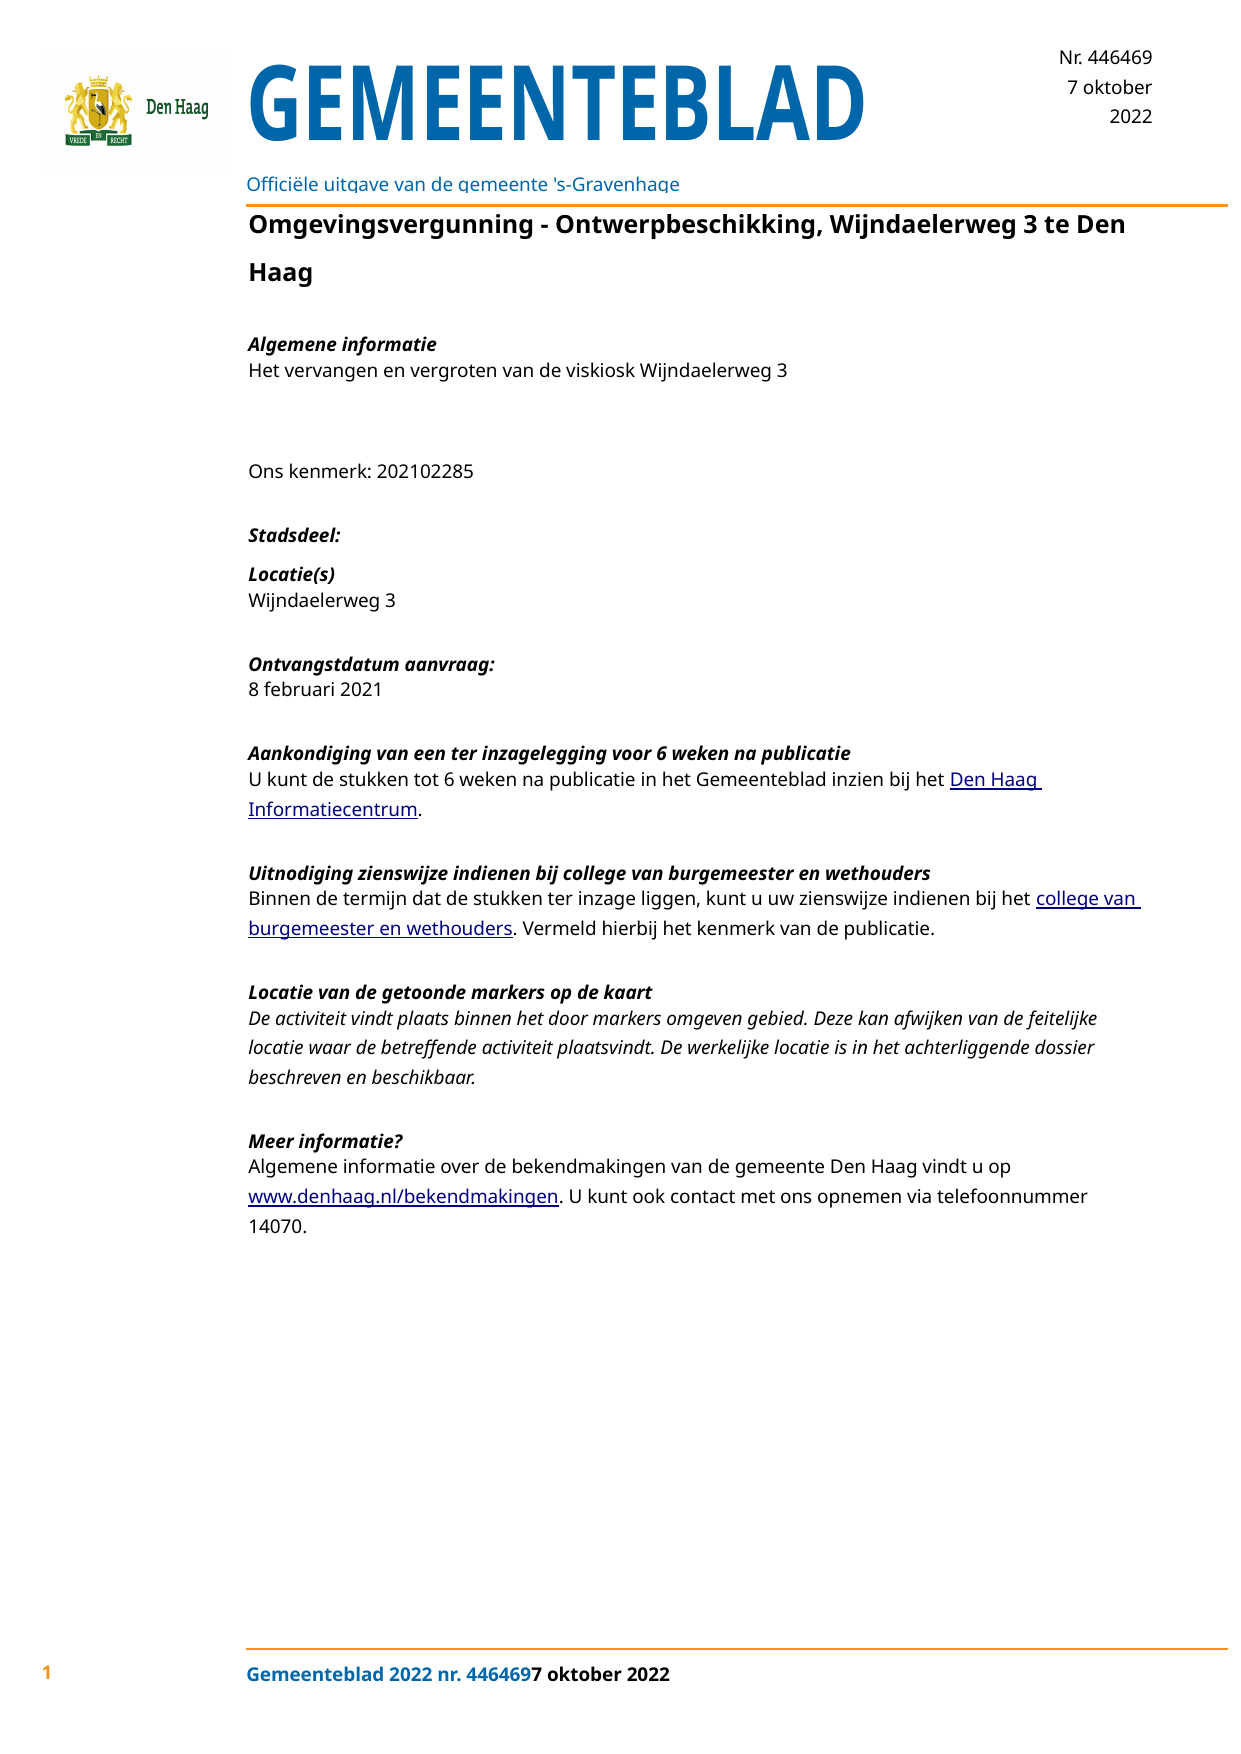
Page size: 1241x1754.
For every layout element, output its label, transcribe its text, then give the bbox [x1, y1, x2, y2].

text Stadsdeel: [248, 522, 1152, 548]
text Het vervangen en vergroten van de viskiosk Wijndaelerweg 3 [248, 357, 1152, 383]
text Algemene informatie [248, 331, 1152, 357]
text Ons kenmerk: 202102285 [248, 458, 1152, 484]
text 8 februari 2021 [248, 677, 1152, 702]
text Omgevingsvergunning - Ontwerpbeschikking, Wijndaelerweg 3 te Den Haag [248, 207, 1152, 288]
text Uitnodiging zienswijze indienen bij college van burgemeester en wethouders [248, 860, 1152, 886]
text Binnen de termijn dat de stukken ter inzage liggen, kunt u uw zienswijze indienen bij het college van burgemeester en wethouders. Vermeld hierbij het kenmerk van de publicatie. [248, 886, 1152, 941]
text Algemene informatie over de bekendmakingen van de gemeente Den Haag vindt u op www.denhaag.nl/bekendmakingen. U kunt ook contact met ons opnemen via telefoonnummer 14070. [248, 1154, 1152, 1239]
text Meer informatie? [248, 1128, 1152, 1154]
text Aankondiging van een ter inzagelegging voor 6 weken na publicatie [248, 741, 1152, 766]
text De activiteit vindt plaats binnen het door markers omgeven gebied. Deze kan afwijken van de feitelijke locatie waar de betreffende activiteit plaatsvindt. De werkelijke locatie is in het achterliggende dossier beschreven en beschikbaar. [248, 1005, 1152, 1090]
text Wijndaelerweg 3 [248, 587, 1152, 613]
text U kunt de stukken tot 6 weken na publicatie in het Gemeenteblad inzien bij het Den Haag Informatiecentrum. [248, 766, 1152, 822]
text Ontvangstdatum aanvraag: [248, 651, 1152, 677]
text Locatie van de getoonde markers op de kaart [248, 979, 1152, 1005]
text Locatie(s) [248, 561, 1152, 587]
picture [41, 47, 231, 172]
